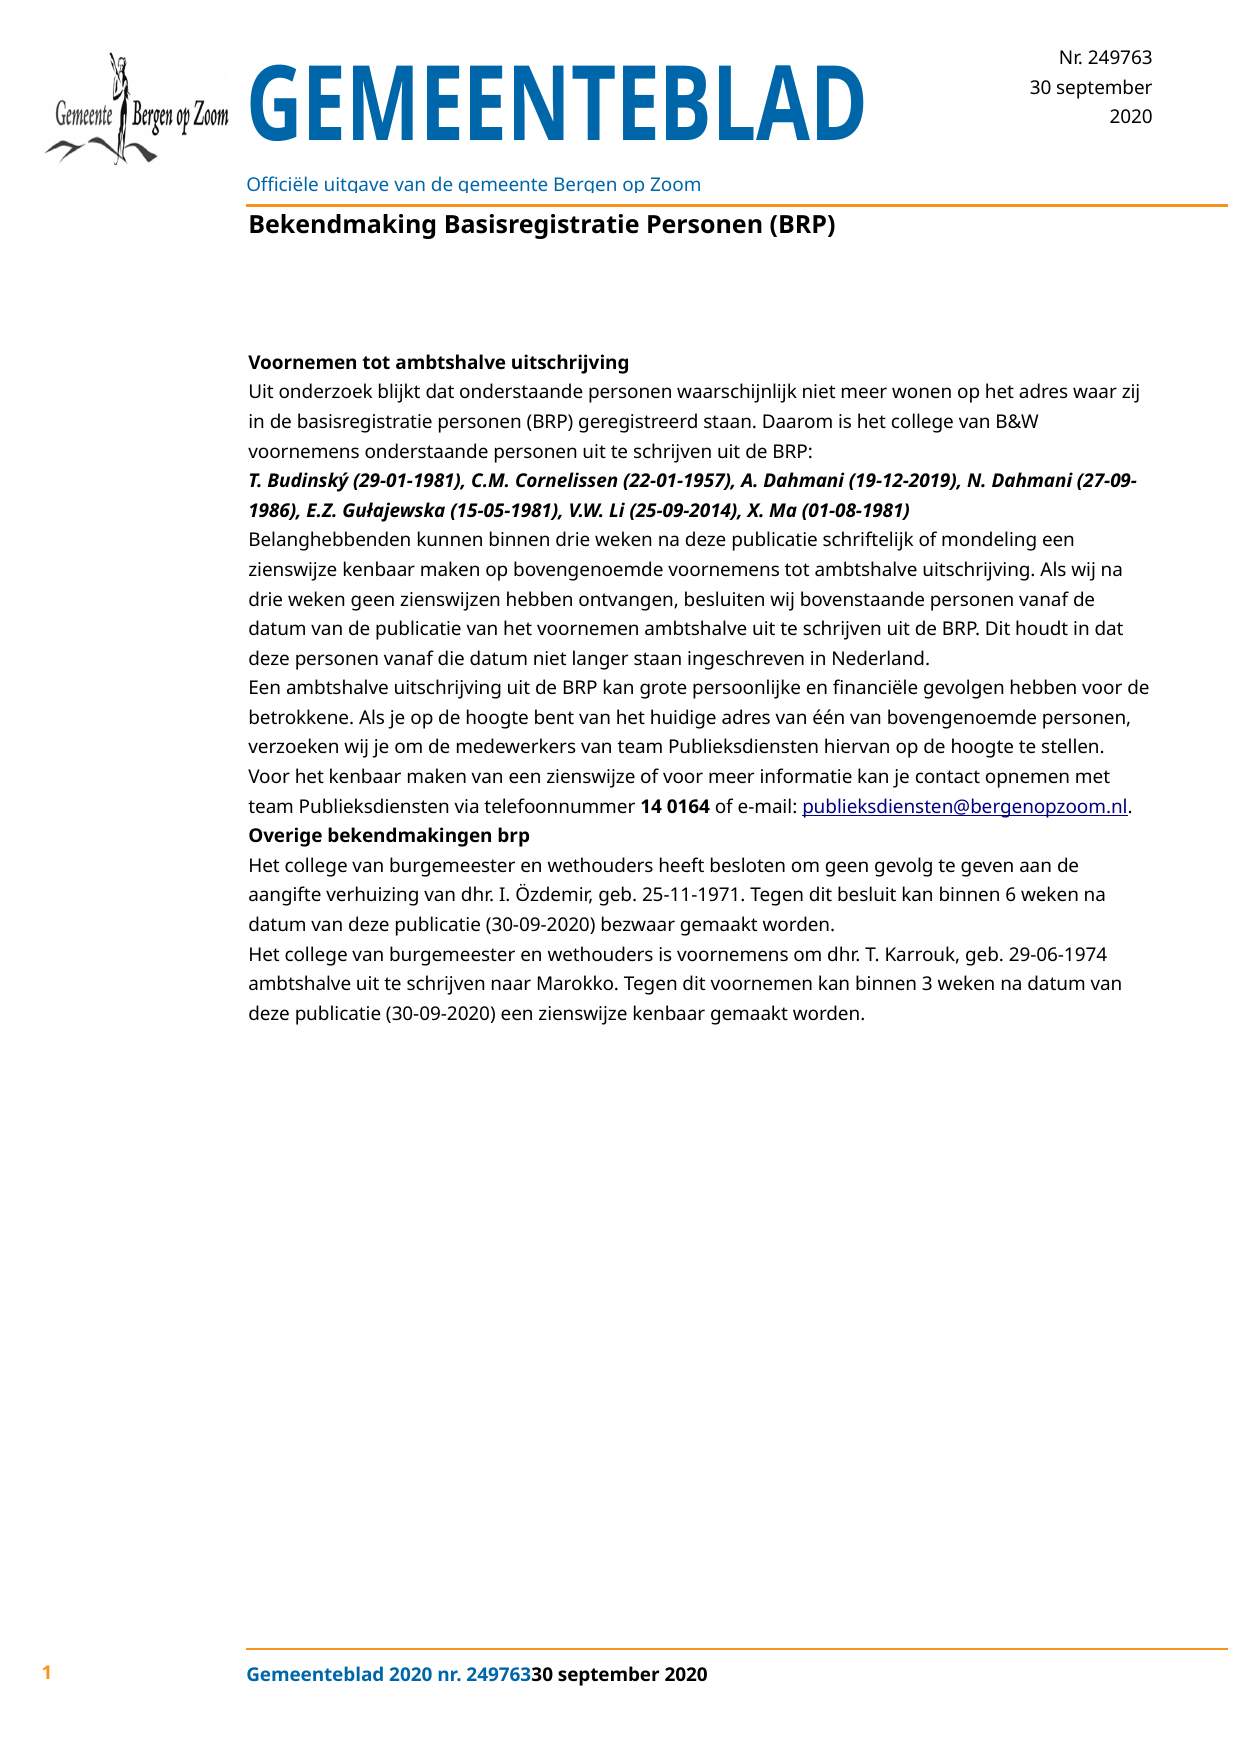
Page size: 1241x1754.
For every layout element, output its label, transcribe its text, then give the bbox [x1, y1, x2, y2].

picture [41, 47, 231, 172]
text Voornemen tot ambtshalve uitschrijving [248, 349, 1152, 375]
text T. Budinský (29-01-1981), C.M. Cornelissen (22-01-1957), A. Dahmani (19-12-2019), N. Dahmani (27-09-1986), E.Z. Gułajewska (15-05-1981), V.W. Li (25-09-2014), X. Ma (01-08-1981) [248, 467, 1152, 523]
text Bekendmaking Basisregistratie Personen (BRP) [248, 207, 1152, 241]
text Een ambtshalve uitschrijving uit de BRP kan grote persoonlijke en financiële gevolgen hebben voor de betrokkene. Als je op de hoogte bent van het huidige adres van één van bovengenoemde personen, verzoeken wij je om de medewerkers van team Publieksdiensten hiervan op de hoogte te stellen. [248, 674, 1152, 759]
text Het college van burgemeester en wethouders is voornemens om dhr. T. Karrouk, geb. 29-06-1974 ambtshalve uit te schrijven naar Marokko. Tegen dit voornemen kan binnen 3 weken na datum van deze publicatie (30-09-2020) een zienswijze kenbaar gemaakt worden. [248, 941, 1152, 1026]
text Voor het kenbaar maken van een zienswijze of voor meer informatie kan je contact opnemen met team Publieksdiensten via telefoonnummer 14 0164 of e-mail: publieksdiensten@bergenopzoom.nl. [248, 763, 1152, 819]
text Uit onderzoek blijkt dat onderstaande personen waarschijnlijk niet meer wonen op het adres waar zij in de basisregistratie personen (BRP) geregistreerd staan. Daarom is het college van B&W voornemens onderstaande personen uit te schrijven uit de BRP: [248, 379, 1152, 464]
text Overige bekendmakingen brp [248, 822, 1152, 848]
text Belanghebbenden kunnen binnen drie weken na deze publicatie schriftelijk of mondeling een zienswijze kenbaar maken op bovengenoemde voornemens tot ambtshalve uitschrijving. Als wij na drie weken geen zienswijzen hebben ontvangen, besluiten wij bovenstaande personen vanaf de datum van de publicatie van het voornemen ambtshalve uit te schrijven uit de BRP. Dit houdt in dat deze personen vanaf die datum niet langer staan ingeschreven in Nederland. [248, 527, 1152, 671]
text Het college van burgemeester en wethouders heeft besloten om geen gevolg te geven aan de aangifte verhuizing van dhr. I. Özdemir, geb. 25-11-1971. Tegen dit besluit kan binnen 6 weken na datum van deze publicatie (30-09-2020) bezwaar gemaakt worden. [248, 852, 1152, 937]
